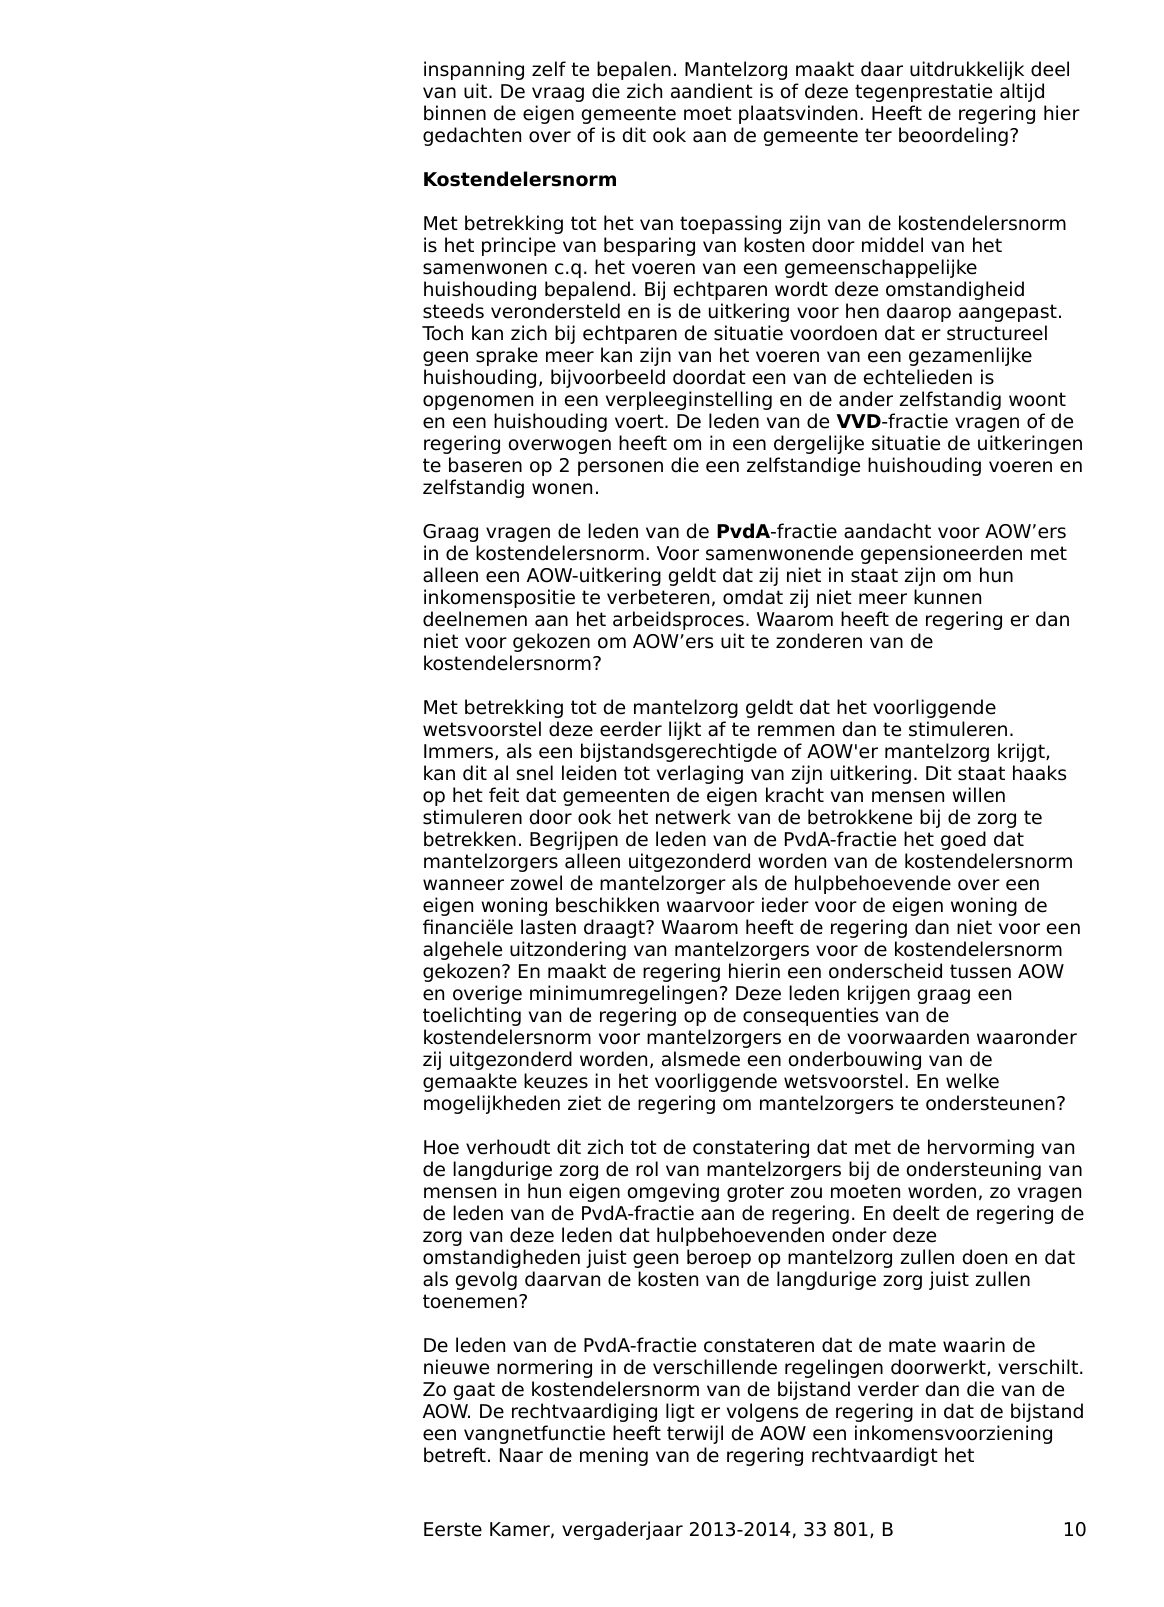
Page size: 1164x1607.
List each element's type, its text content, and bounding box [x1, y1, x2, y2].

text inspanning zelf te bepalen. Mantelzorg maakt daar uitdrukkelijk deel van uit. De vraag die zich aandient is of deze tegenprestatie altijd binnen de eigen gemeente moet plaatsvinden. Heeft de regering hier gedachten over of is dit ook aan de gemeente ter beoordeling? [422, 59, 1087, 147]
text De leden van de PvdA-fractie constateren dat de mate waarin de nieuwe normering in de verschillende regelingen doorwerkt, verschilt. Zo gaat de kostendelersnorm van de bijstand verder dan die van de AOW. De rechtvaardiging ligt er volgens de regering in dat de bijstand een vangnetfunctie heeft terwijl de AOW een inkomensvoorziening betreft. Naar de mening van de regering rechtvaardigt het [422, 1335, 1087, 1467]
text Graag vragen de leden van de PvdA-fractie aandacht voor AOW’ers in de kostendelersnorm. Voor samenwonende gepensioneerden met alleen een AOW-uitkering geldt dat zij niet in staat zijn om hun inkomenspositie te verbeteren, omdat zij niet meer kunnen deelnemen aan het arbeidsproces. Waarom heeft de regering er dan niet voor gekozen om AOW’ers uit te zonderen van de kostendelersnorm? [422, 521, 1087, 675]
text Met betrekking tot de mantelzorg geldt dat het voorliggende wetsvoorstel deze eerder lijkt af te remmen dan te stimuleren. Immers, als een bijstandsgerechtigde of AOW'er mantelzorg krijgt, kan dit al snel leiden tot verlaging van zijn uitkering. Dit staat haaks op het feit dat gemeenten de eigen kracht van mensen willen stimuleren door ook het netwerk van de betrokkene bij de zorg te betrekken. Begrijpen de leden van de PvdA-fractie het goed dat mantelzorgers alleen uitgezonderd worden van de kostendelersnorm wanneer zowel de mantelzorger als de hulpbehoevende over een eigen woning beschikken waarvoor ieder voor de eigen woning de financiële lasten draagt? Waarom heeft de regering dan niet voor een algehele uitzondering van mantelzorgers voor de kostendelersnorm gekozen? En maakt de regering hierin een onderscheid tussen AOW en overige minimumregelingen? Deze leden krijgen graag een toelichting van de regering op de consequenties van de kostendelersnorm voor mantelzorgers en de voorwaarden waaronder zij uitgezonderd worden, alsmede een onderbouwing van de gemaakte keuzes in het voorliggende wetsvoorstel. En welke mogelijkheden ziet de regering om mantelzorgers te ondersteunen? [422, 697, 1087, 1115]
text Hoe verhoudt dit zich tot de constatering dat met de hervorming van de langdurige zorg de rol van mantelzorgers bij de ondersteuning van mensen in hun eigen omgeving groter zou moeten worden, zo vragen de leden van de PvdA-fractie aan de regering. En deelt de regering de zorg van deze leden dat hulpbehoevenden onder deze omstandigheden juist geen beroep op mantelzorg zullen doen en dat als gevolg daarvan de kosten van de langdurige zorg juist zullen toenemen? [422, 1137, 1087, 1313]
text Met betrekking tot het van toepassing zijn van de kostendelersnorm is het principe van besparing van kosten door middel van het samenwonen c.q. het voeren van een gemeenschappelijke huishouding bepalend. Bij echtparen wordt deze omstandigheid steeds verondersteld en is de uitkering voor hen daarop aangepast. Toch kan zich bij echtparen de situatie voordoen dat er structureel geen sprake meer kan zijn van het voeren van een gezamenlijke huishouding, bijvoorbeeld doordat een van de echtelieden is opgenomen in een verpleeginstelling en de ander zelfstandig woont en een huishouding voert. De leden van de VVD-fractie vragen of de regering overwogen heeft om in een dergelijke situatie de uitkeringen te baseren op 2 personen die een zelfstandige huishouding voeren en zelfstandig wonen. [422, 213, 1087, 499]
subtitle Kostendelersnorm [422, 169, 1087, 191]
